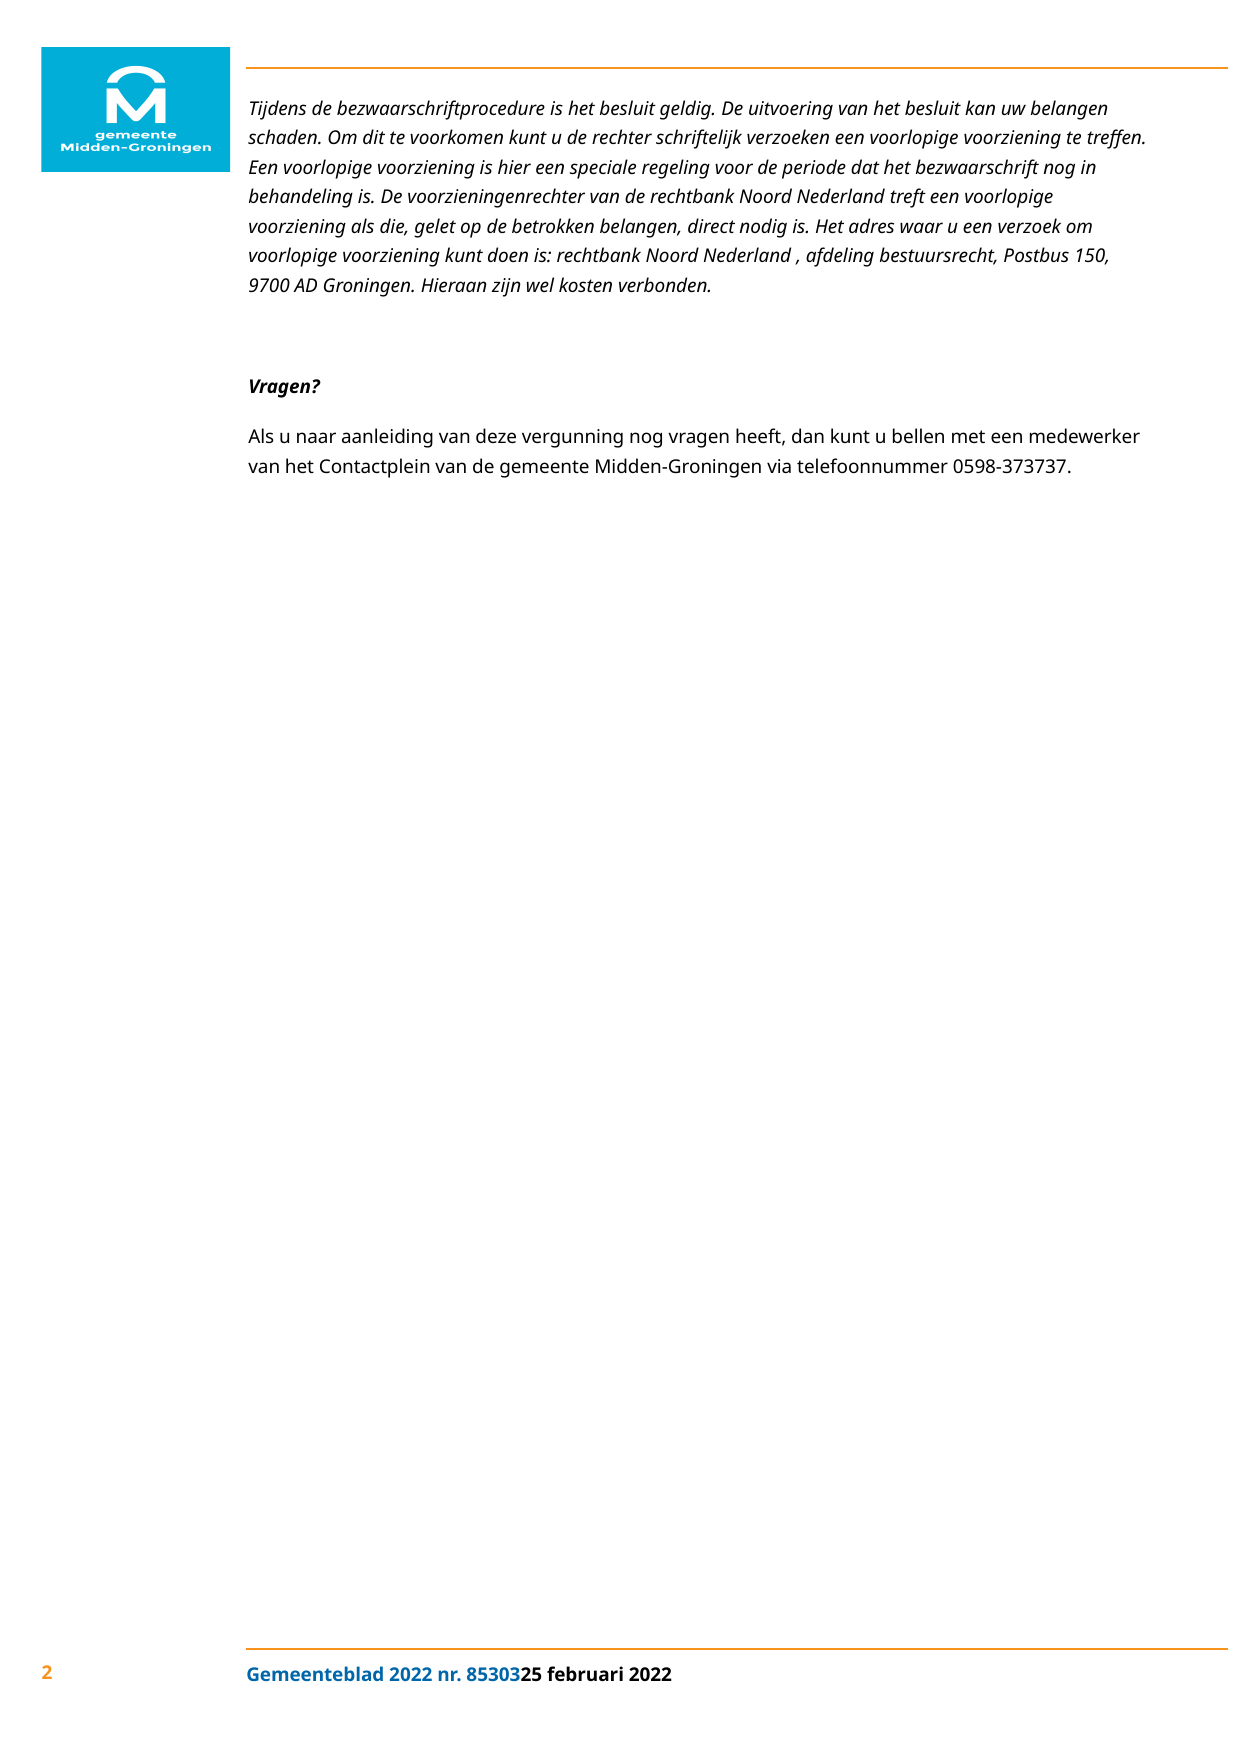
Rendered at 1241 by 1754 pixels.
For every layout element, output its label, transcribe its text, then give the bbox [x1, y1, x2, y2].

text Tijdens de bezwaarschriftprocedure is het besluit geldig. De uitvoering van het besluit kan uw belangen schaden. Om dit te voorkomen kunt u de rechter schriftelijk verzoeken een voorlopige voorziening te treffen. Een voorlopige voorziening is hier een speciale regeling voor de periode dat het bezwaarschrift nog in behandeling is. De voorzieningenrechter van de rechtbank Noord Nederland treft een voorlopige voorziening als die, gelet op de betrokken belangen, direct nodig is. Het adres waar u een verzoek om voorlopige voorziening kunt doen is: rechtbank Noord Nederland , afdeling bestuursrecht, Postbus 150, 9700 AD Groningen. Hieraan zijn wel kosten verbonden. [248, 95, 1152, 298]
text Als u naar aanleiding van deze vergunning nog vragen heeft, dan kunt u bellen met een medewerker van het Contactplein van de gemeente Midden-Groningen via telefoonnummer 0598-373737. [248, 423, 1152, 479]
picture [107, 89, 165, 122]
picture [108, 66, 164, 82]
text Vragen? [248, 373, 1152, 399]
picture [184, 146, 190, 153]
